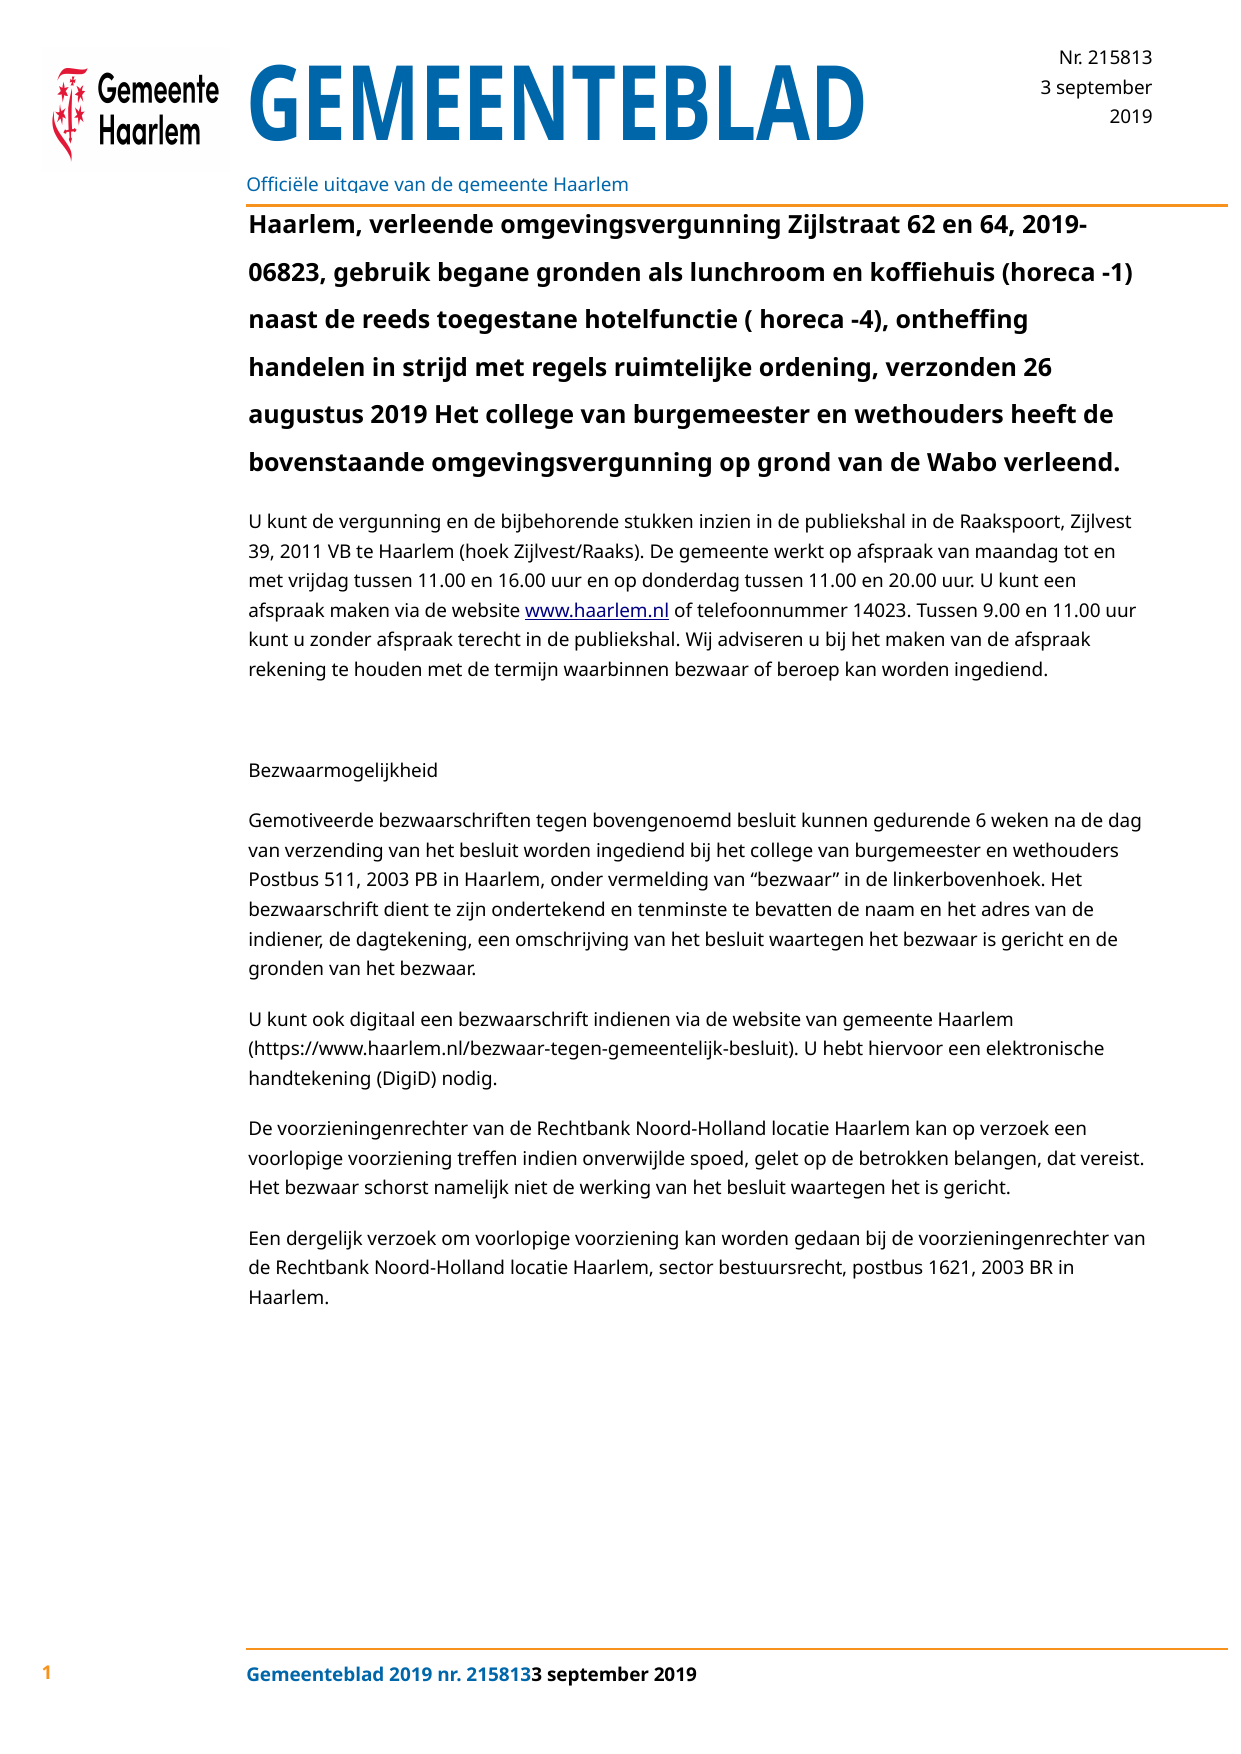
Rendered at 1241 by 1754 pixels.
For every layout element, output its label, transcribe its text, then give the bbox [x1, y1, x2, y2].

text Bezwaarmogelijkheid [248, 757, 1152, 783]
text U kunt de vergunning en de bijbehorende stukken inzien in de publiekshal in de Raakspoort, Zijlvest 39, 2011 VB te Haarlem (hoek Zijlvest/Raaks). De gemeente werkt op afspraak van maandag tot en met vrijdag tussen 11.00 en 16.00 uur en op donderdag tussen 11.00 en 20.00 uur. U kunt een afspraak maken via de website www.haarlem.nl of telefoonnummer 14023. Tussen 9.00 en 11.00 uur kunt u zonder afspraak terecht in de publiekshal. Wij adviseren u bij het maken van de afspraak rekening te houden met de termijn waarbinnen bezwaar of beroep kan worden ingediend. [248, 508, 1152, 682]
text Gemotiveerde bezwaarschriften tegen bovengenoemd besluit kunnen gedurende 6 weken na de dag van verzending van het besluit worden ingediend bij het college van burgemeester en wethouders Postbus 511, 2003 PB in Haarlem, onder vermelding van “bezwaar” in de linkerbovenhoek. Het bezwaarschrift dient te zijn ondertekend en tenminste te bevatten de naam en het adres van de indiener, de dagtekening, een omschrijving van het besluit waartegen het bezwaar is gericht en de gronden van het bezwaar. [248, 807, 1152, 981]
text U kunt ook digitaal een bezwaarschrift indienen via de website van gemeente Haarlem (https://www.haarlem.nl/bezwaar-tegen-gemeentelijk-besluit). U hebt hiervoor een elektronische handtekening (DigiD) nodig. [248, 1006, 1152, 1091]
text De voorzieningenrechter van de Rechtbank Noord-Holland locatie Haarlem kan op verzoek een voorlopige voorziening treffen indien onverwijlde spoed, gelet op de betrokken belangen, dat vereist. Het bezwaar schorst namelijk niet de werking van het besluit waartegen het is gericht. [248, 1115, 1152, 1200]
text Een dergelijk verzoek om voorlopige voorziening kan worden gedaan bij de voorzieningenrechter van de Rechtbank Noord-Holland locatie Haarlem, sector bestuursrecht, postbus 1621, 2003 BR in Haarlem. [248, 1225, 1152, 1310]
picture [41, 47, 231, 172]
text Haarlem, verleende omgevingsvergunning Zijlstraat 62 en 64, 2019-06823, gebruik begane gronden als lunchroom en koffiehuis (horeca -1) naast de reeds toegestane hotelfunctie ( horeca -4), ontheffing handelen in strijd met regels ruimtelijke ordening, verzonden 26 augustus 2019 Het college van burgemeester en wethouders heeft de bovenstaande omgevingsvergunning op grond van de Wabo verleend. [248, 207, 1152, 479]
